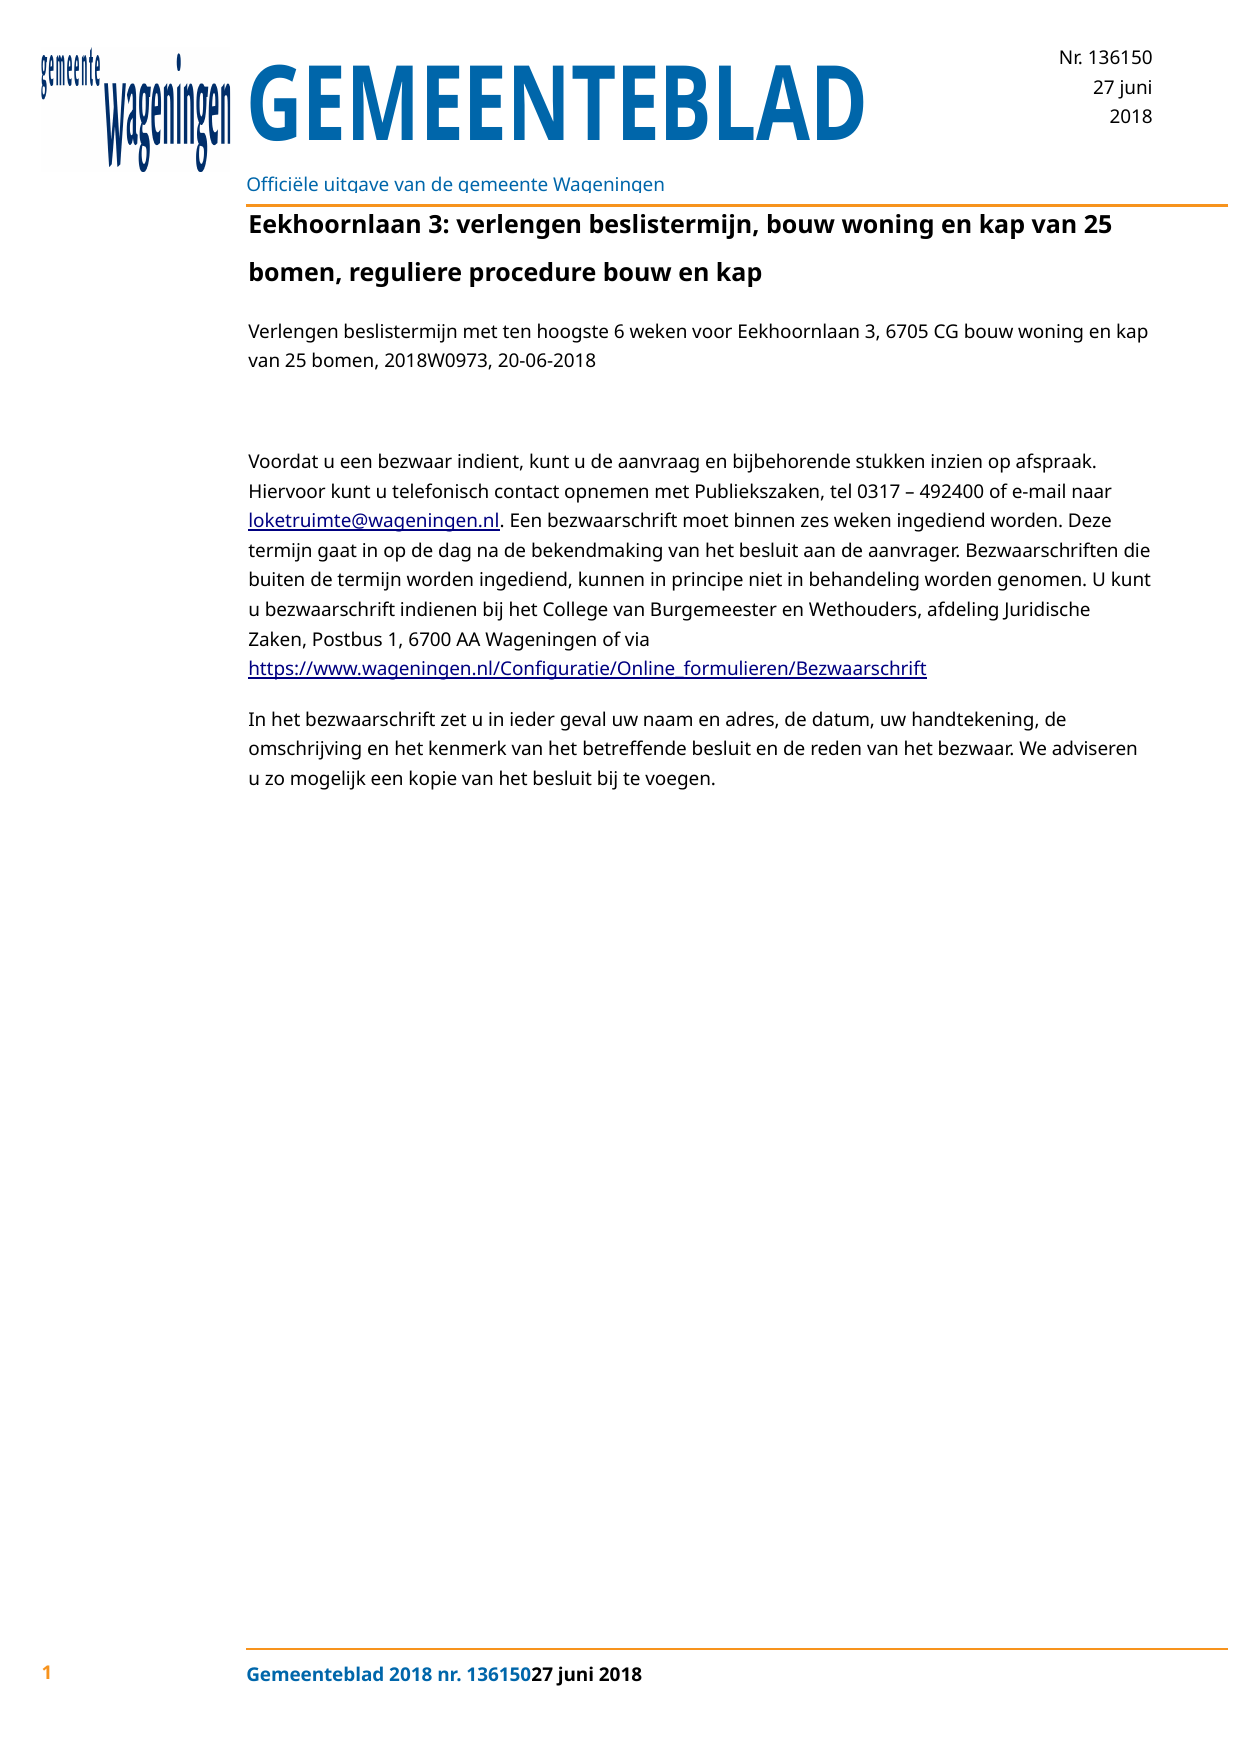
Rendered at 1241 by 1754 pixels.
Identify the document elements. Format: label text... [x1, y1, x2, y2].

text Eekhoornlaan 3: verlengen beslistermijn, bouw woning en kap van 25 bomen, reguliere procedure bouw en kap [248, 207, 1152, 288]
text Voordat u een bezwaar indient, kunt u de aanvraag en bijbehorende stukken inzien op afspraak. Hiervoor kunt u telefonisch contact opnemen met Publiekszaken, tel 0317 – 492400 of e-mail naar loketruimte@wageningen.nl. Een bezwaarschrift moet binnen zes weken ingediend worden. Deze termijn gaat in op de dag na de bekendmaking van het besluit aan de aanvrager. Bezwaarschriften die buiten de termijn worden ingediend, kunnen in principe niet in behandeling worden genomen. U kunt u bezwaarschrift indienen bij het College van Burgemeester en Wethouders, afdeling Juridische Zaken, Postbus 1, 6700 AA Wageningen of via https://www.wageningen.nl/Configuratie/Online_formulieren/Bezwaarschrift [248, 448, 1152, 681]
picture [41, 47, 231, 172]
text Verlengen beslistermijn met ten hoogste 6 weken voor Eekhoornlaan 3, 6705 CG bouw woning en kap van 25 bomen, 2018W0973, 20-06-2018 [248, 318, 1152, 373]
text In het bezwaarschrift zet u in ieder geval uw naam en adres, de datum, uw handtekening, de omschrijving en het kenmerk van het betreffende besluit en de reden van het bezwaar. We adviseren u zo mogelijk een kopie van het besluit bij te voegen. [248, 706, 1152, 791]
